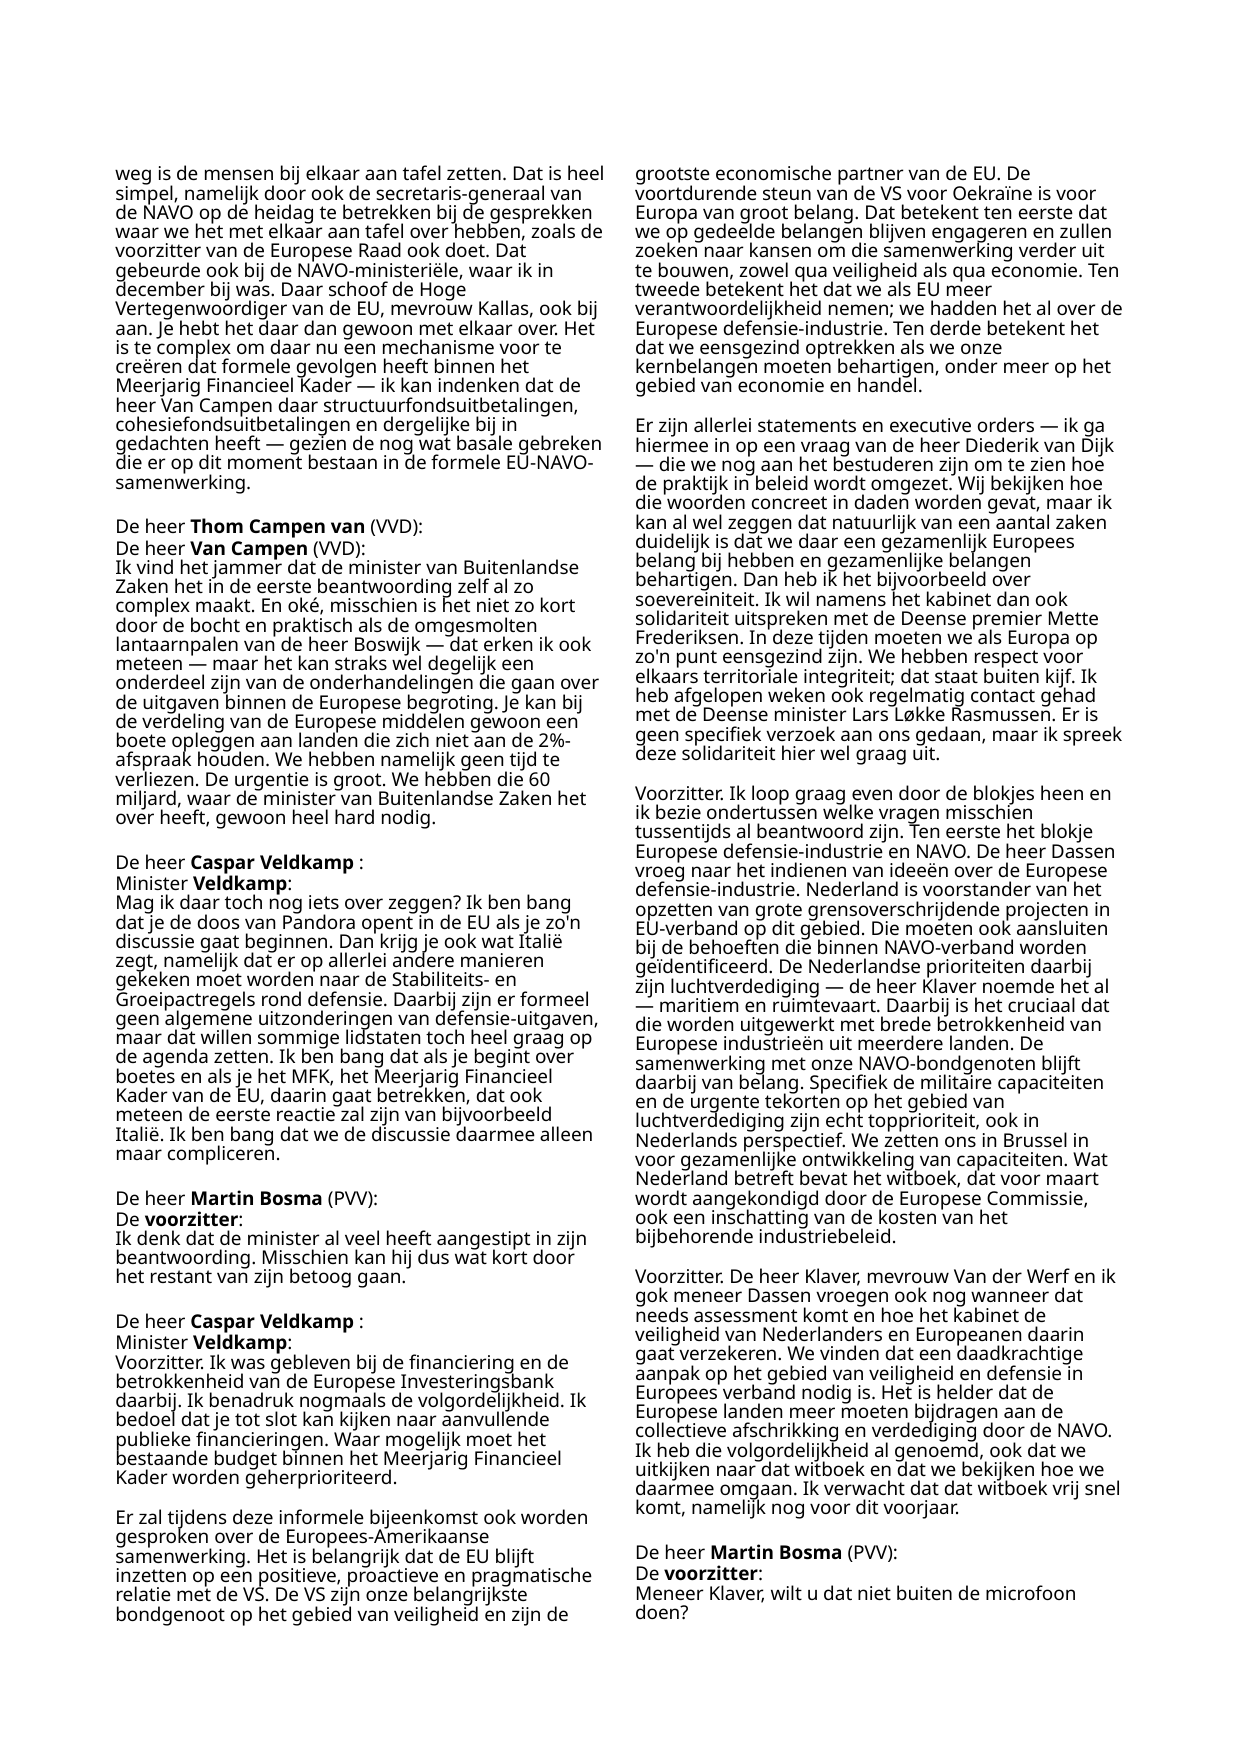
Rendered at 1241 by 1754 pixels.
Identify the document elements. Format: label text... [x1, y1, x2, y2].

text De voorzitter: [635, 1565, 1125, 1584]
text Voorzitter. Ik loop graag even door de blokjes heen en ik bezie ondertussen welke vragen misschien tussentijds al beantwoord zijn. Ten eerste het blokje Europese defensie-industrie en NAVO. De heer Dassen vroeg naar het indienen van ideeën over de Europese defensie-industrie. Nederland is voorstander van het opzetten van grote grensoverschrijdende projecten in EU-verband op dit gebied. Die moeten ook aansluiten bij de behoeften die binnen NAVO-verband worden geïdentificeerd. De Nederlandse prioriteiten daarbij zijn luchtverdediging — de heer Klaver noemde het al — maritiem en ruimtevaart. Daarbij is het cruciaal dat die worden uitgewerkt met brede betrokkenheid van Europese industrieën uit meerdere landen. De samenwerking met onze NAVO-bondgenoten blijft daarbij van belang. Specifiek de militaire capaciteiten en de urgente tekorten op het gebied van luchtverdediging zijn echt topprioriteit, ook in Nederlands perspectief. We zetten ons in Brussel in voor gezamenlijke ontwikkeling van capaciteiten. Wat Nederland betreft bevat het witboek, dat voor maart wordt aangekondigd door de Europese Commissie, ook een inschatting van de kosten van het bijbehorende industriebeleid. [635, 785, 1125, 1247]
text Minister Veldkamp: [115, 1334, 605, 1354]
text Mag ik daar toch nog iets over zeggen? Ik ben bang dat je de doos van Pandora opent in de EU als je zo'n discussie gaat beginnen. Dan krijg je ook wat Italië zegt, namelijk dat er op allerlei andere manieren gekeken moet worden naar de Stabiliteits- en Groeipactregels rond defensie. Daarbij zijn er formeel geen algemene uitzonderingen van defensie-uitgaven, maar dat willen sommige lidstaten toch heel graag op de agenda zetten. Ik ben bang dat als je begint over boetes en als je het MFK, het Meerjarig Financieel Kader van de EU, daarin gaat betrekken, dat ook meteen de eerste reactie zal zijn van bijvoorbeeld Italië. Ik ben bang dat we de discussie daarmee alleen maar compliceren. [115, 894, 605, 1164]
text grootste economische partner van de EU. De voortdurende steun van de VS voor Oekraïne is voor Europa van groot belang. Dat betekent ten eerste dat we op gedeelde belangen blijven engageren en zullen zoeken naar kansen om die samenwerking verder uit te bouwen, zowel qua veiligheid als qua economie. Ten tweede betekent het dat we als EU meer verantwoordelijkheid nemen; we hadden het al over de Europese defensie-industrie. Ten derde betekent het dat we eensgezind optrekken als we onze kernbelangen moeten behartigen, onder meer op het gebied van economie en handel. [635, 165, 1125, 397]
text Er zijn allerlei statements en executive orders — ik ga hiermee in op een vraag van de heer Diederik van Dijk — die we nog aan het bestuderen zijn om te zien hoe de praktijk in beleid wordt omgezet. Wij bekijken hoe die woorden concreet in daden worden gevat, maar ik kan al wel zeggen dat natuurlijk van een aantal zaken duidelijk is dat we daar een gezamenlijk Europees belang bij hebben en gezamenlijke belangen behartigen. Dan heb ik het bijvoorbeeld over soevereiniteit. Ik wil namens het kabinet dan ook solidariteit uitspreken met de Deense premier Mette Frederiksen. In deze tijden moeten we als Europa op zo'n punt eensgezind zijn. We hebben respect voor elkaars territoriale integriteit; dat staat buiten kijf. Ik heb afgelopen weken ook regelmatig contact gehad met de Deense minister Lars Løkke Rasmussen. Er is geen specifiek verzoek aan ons gedaan, maar ik spreek deze solidariteit hier wel graag uit. [635, 417, 1125, 764]
text Ik denk dat de minister al veel heeft aangestipt in zijn beantwoording. Misschien kan hij dus wat kort door het restant van zijn betoog gaan. [115, 1230, 605, 1288]
text De heer Martin Bosma (PVV): [635, 1539, 1125, 1565]
text Ik vind het jammer dat de minister van Buitenlandse Zaken het in de eerste beantwoording zelf al zo complex maakt. En oké, misschien is het niet zo kort door de bocht en praktisch als de omgesmolten lantaarnpalen van de heer Boswijk — dat erken ik ook meteen — maar het kan straks wel degelijk een onderdeel zijn van de onderhandelingen die gaan over de uitgaven binnen de Europese begroting. Je kan bij de verdeling van de Europese middelen gewoon een boete opleggen aan landen die zich niet aan de 2%-afspraak houden. We hebben namelijk geen tijd te verliezen. De urgentie is groot. We hebben die 60 miljard, waar de minister van Buitenlandse Zaken het over heeft, gewoon heel hard nodig. [115, 559, 605, 828]
text Voorzitter. De heer Klaver, mevrouw Van der Werf en ik gok meneer Dassen vroegen ook nog wanneer dat needs assessment komt en hoe het kabinet de veiligheid van Nederlanders en Europeanen daarin gaat verzekeren. We vinden dat een daadkrachtige aanpak op het gebied van veiligheid en defensie in Europees verband nodig is. Het is helder dat de Europese landen meer moeten bijdragen aan de collectieve afschrikking en verdediging door de NAVO. Ik heb die volgordelijkheid al genoemd, ook dat we uitkijken naar dat witboek en dat we bekijken hoe we daarmee omgaan. Ik verwacht dat dat witboek vrij snel komt, namelijk nog voor dit voorjaar. [635, 1268, 1125, 1519]
text Minister Veldkamp: [115, 875, 605, 894]
text De heer Van Campen (VVD): [115, 539, 605, 559]
text De heer Caspar Veldkamp : [115, 849, 605, 875]
text De heer Martin Bosma (PVV): [115, 1185, 605, 1211]
text Er zal tijdens deze informele bijeenkomst ook worden gesproken over de Europees-Amerikaanse samenwerking. Het is belangrijk dat de EU blijft inzetten op een positieve, proactieve en pragmatische relatie met de VS. De VS zijn onze belangrijkste bondgenoot op het gebied van veiligheid en zijn de [115, 1509, 605, 1625]
text De heer Caspar Veldkamp : [115, 1309, 605, 1334]
text weg is de mensen bij elkaar aan tafel zetten. Dat is heel simpel, namelijk door ook de secretaris-generaal van de NAVO op de heidag te betrekken bij de gesprekken waar we het met elkaar aan tafel over hebben, zoals de voorzitter van de Europese Raad ook doet. Dat gebeurde ook bij de NAVO-ministeriële, waar ik in december bij was. Daar schoof de Hoge Vertegenwoordiger van de EU, mevrouw Kallas, ook bij aan. Je hebt het daar dan gewoon met elkaar over. Het is te complex om daar nu een mechanisme voor te creëren dat formele gevolgen heeft binnen het Meerjarig Financieel Kader — ik kan indenken dat de heer Van Campen daar structuurfondsuitbetalingen, cohesiefondsuitbetalingen en dergelijke bij in gedachten heeft — gezien de nog wat basale gebreken die er op dit moment bestaan in de formele EU-NAVO-samenwerking. [115, 165, 605, 493]
text Voorzitter. Ik was gebleven bij de financiering en de betrokkenheid van de Europese Investeringsbank daarbij. Ik benadruk nogmaals de volgordelijkheid. Ik bedoel dat je tot slot kan kijken naar aanvullende publieke financieringen. Waar mogelijk moet het bestaande budget binnen het Meerjarig Financieel Kader worden geherprioriteerd. [115, 1354, 605, 1488]
text Meneer Klaver, wilt u dat niet buiten de microfoon doen? [635, 1584, 1125, 1623]
text De heer Thom Campen van (VVD): [115, 514, 605, 539]
text De voorzitter: [115, 1211, 605, 1230]
